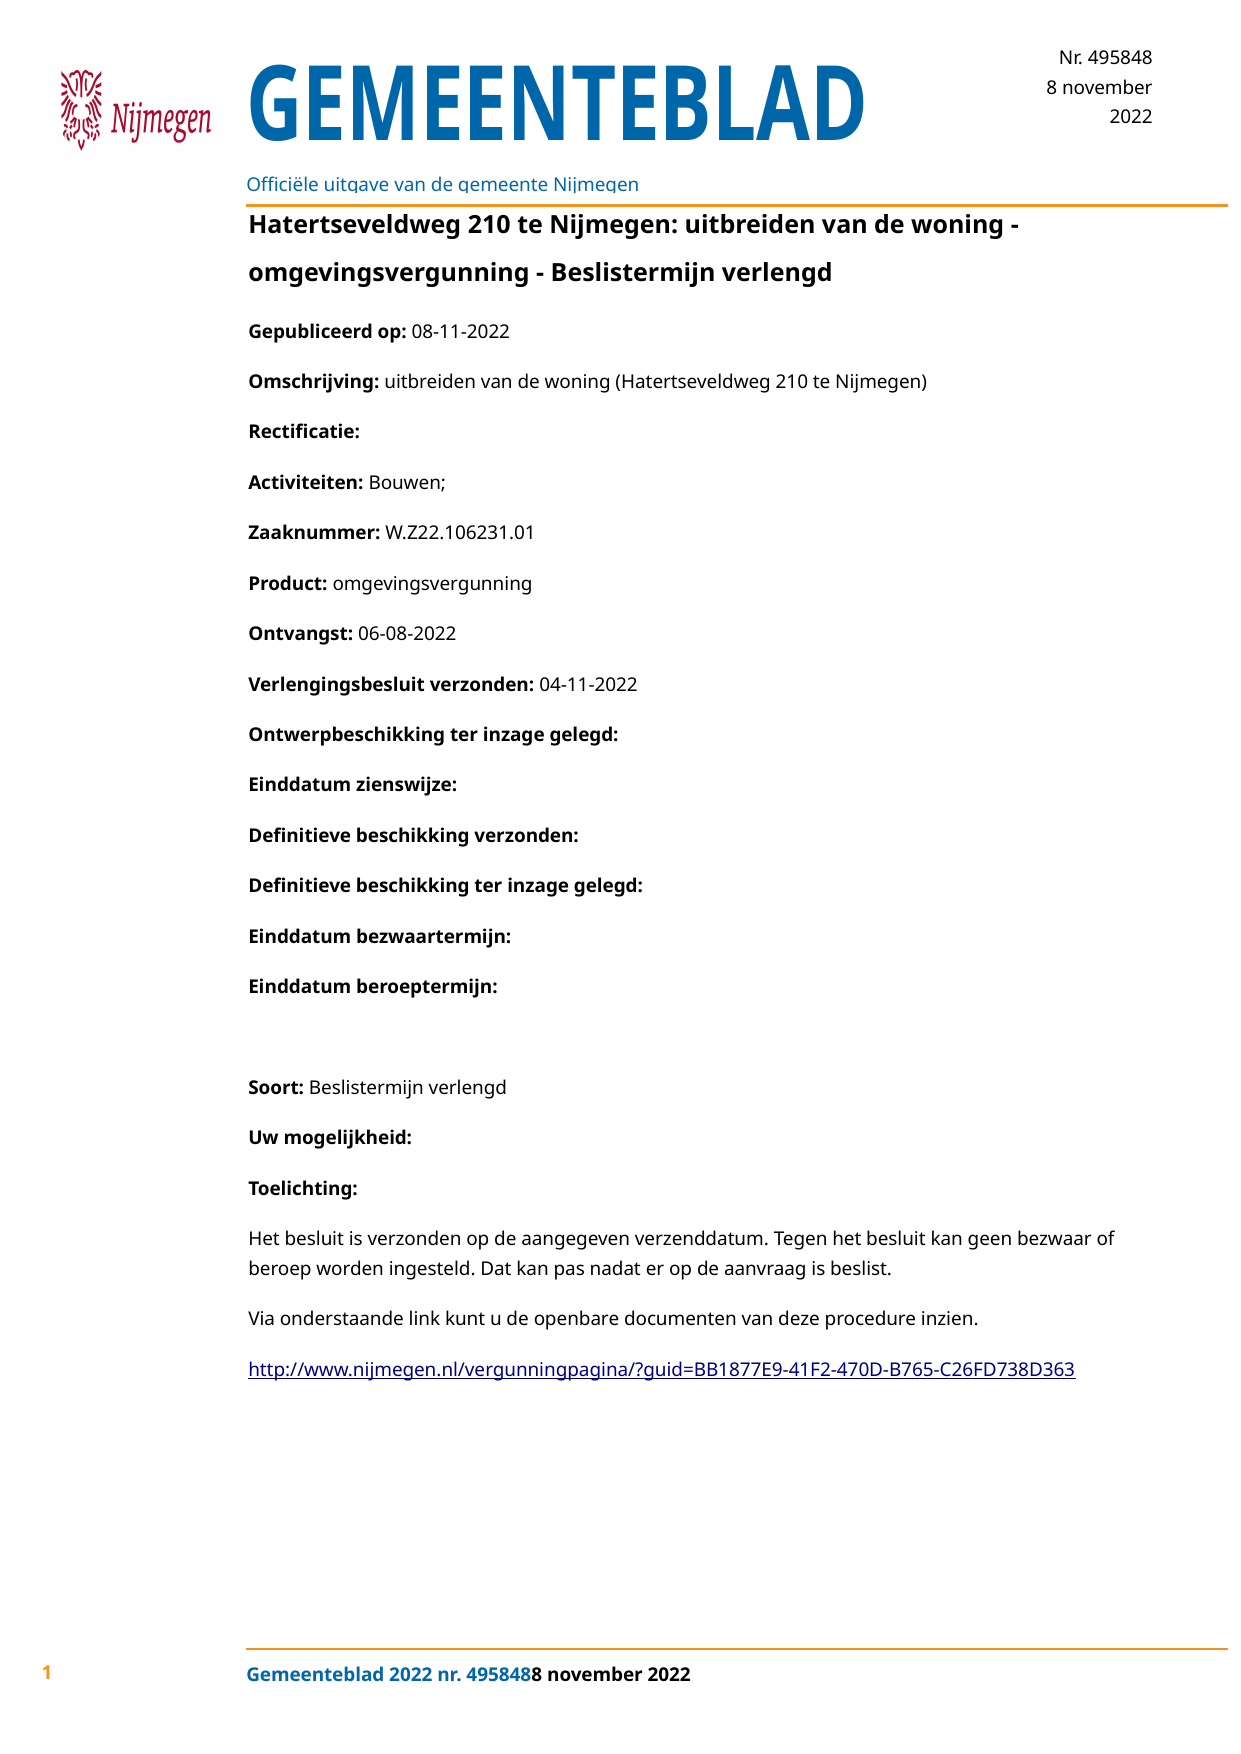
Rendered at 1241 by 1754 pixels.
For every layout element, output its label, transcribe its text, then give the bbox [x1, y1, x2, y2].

text Ontvangst: 06-08-2022 [248, 620, 1152, 646]
text Rectificatie: [248, 419, 1152, 444]
text Soort: Beslistermijn verlengd [248, 1074, 1152, 1100]
text Einddatum bezwaartermijn: [248, 923, 1152, 949]
text Via onderstaande link kunt u de openbare documenten van deze procedure inzien. [248, 1305, 1152, 1331]
text Zaaknummer: W.Z22.106231.01 [248, 519, 1152, 545]
text Omschrijving: uitbreiden van de woning (Hatertseveldweg 210 te Nijmegen) [248, 368, 1152, 394]
text Definitieve beschikking verzonden: [248, 822, 1152, 848]
text Uw mogelijkheid: [248, 1124, 1152, 1150]
picture [41, 47, 231, 172]
text Hatertseveldweg 210 te Nijmegen: uitbreiden van de woning - omgevingsvergunning - Beslistermijn verlengd [248, 207, 1152, 288]
text Het besluit is verzonden op de aangegeven verzenddatum. Tegen het besluit kan geen bezwaar of beroep worden ingesteld. Dat kan pas nadat er op de aanvraag is beslist. [248, 1225, 1152, 1281]
text Ontwerpbeschikking ter inzage gelegd: [248, 721, 1152, 747]
text Einddatum beroeptermijn: [248, 973, 1152, 999]
text Gepubliceerd op: 08-11-2022 [248, 318, 1152, 344]
text Einddatum zienswijze: [248, 772, 1152, 797]
text Verlengingsbesluit verzonden: 04-11-2022 [248, 671, 1152, 697]
text http://www.nijmegen.nl/vergunningpagina/?guid=BB1877E9-41F2-470D-B765-C26FD738D363 [248, 1356, 1152, 1382]
text Product: omgevingsvergunning [248, 570, 1152, 596]
text Activiteiten: Bouwen; [248, 469, 1152, 495]
text Definitieve beschikking ter inzage gelegd: [248, 872, 1152, 898]
text Toelichting: [248, 1175, 1152, 1201]
